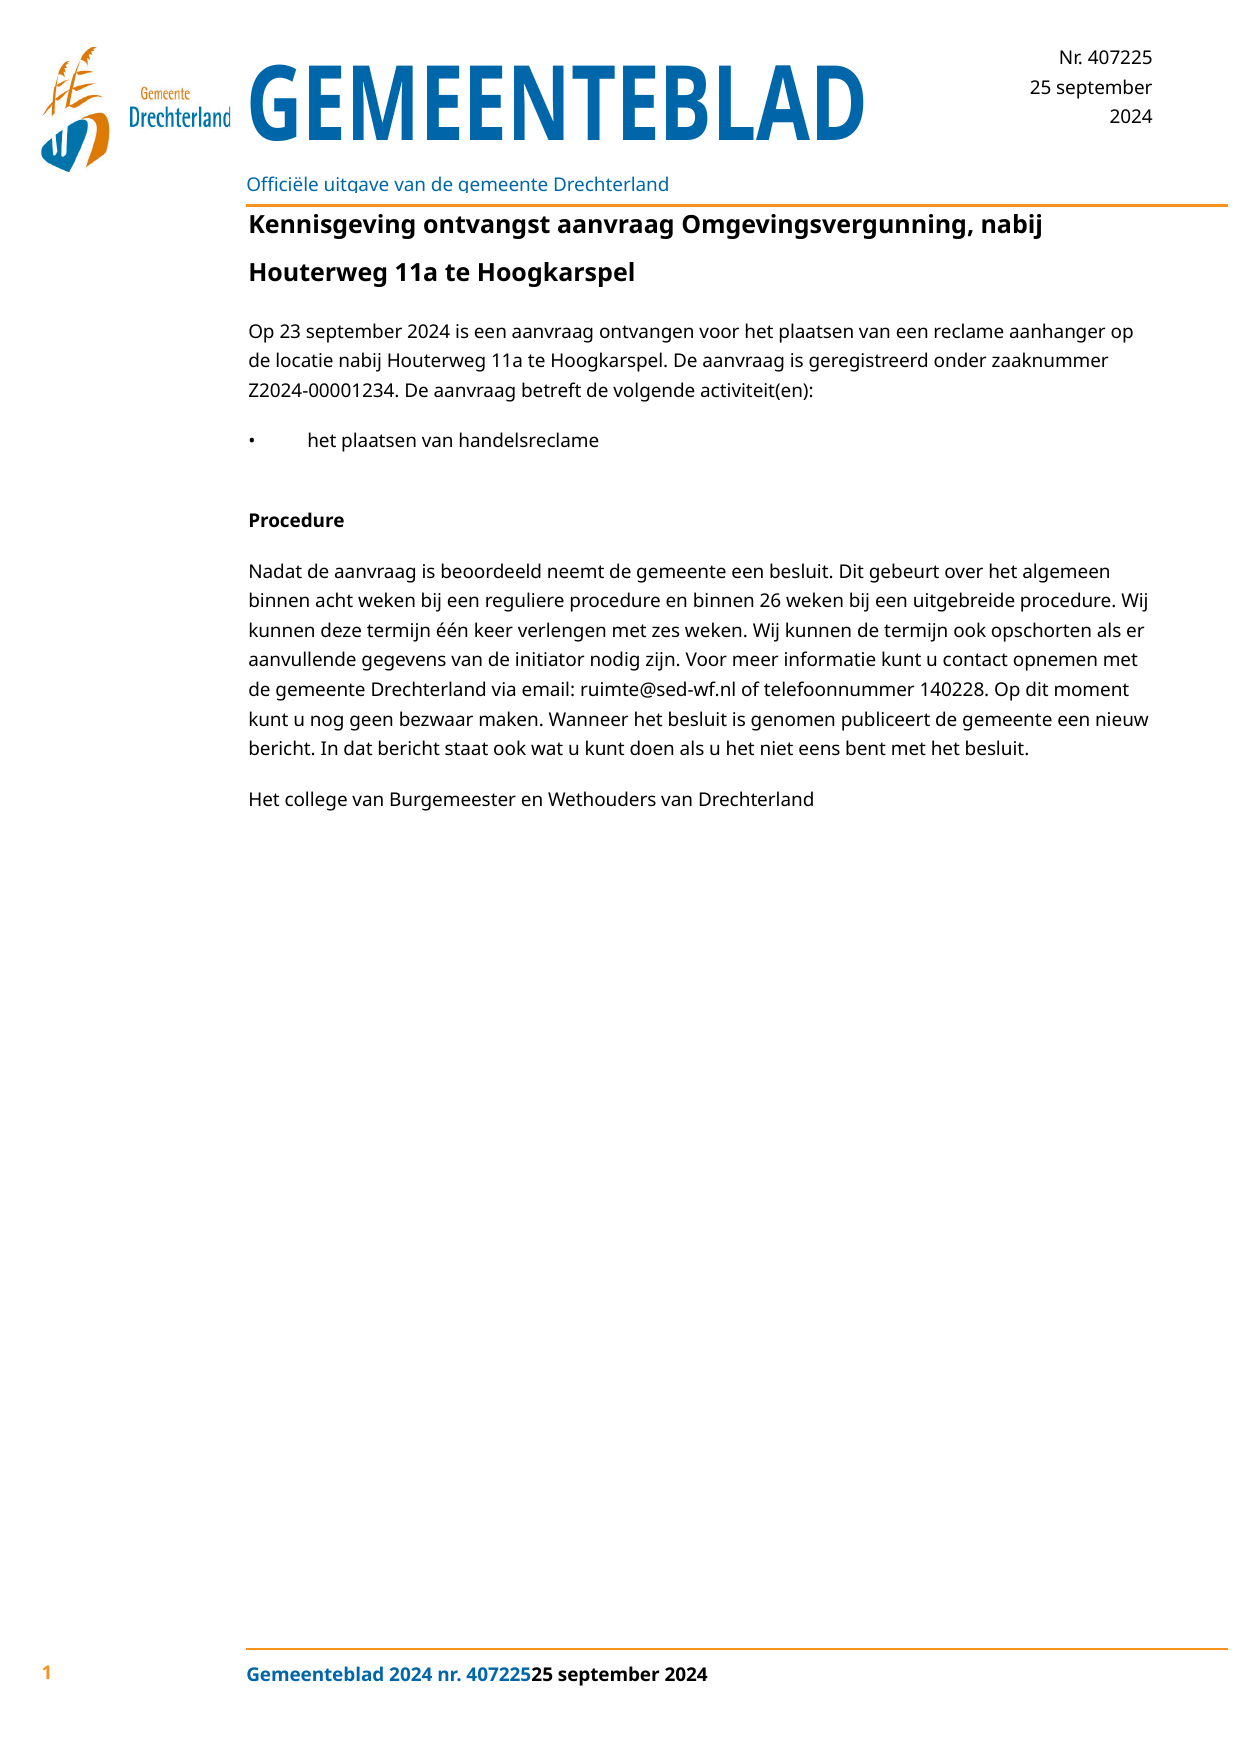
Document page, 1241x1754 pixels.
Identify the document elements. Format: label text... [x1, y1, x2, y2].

list het plaatsen van handelsreclame [248, 427, 1152, 453]
text Procedure [248, 507, 1152, 533]
picture [226, 115, 231, 124]
text Het college van Burgemeester en Wethouders van Drechterland [248, 786, 1152, 812]
text Kennisgeving ontvangst aanvraag Omgevingsvergunning, nabij Houterweg 11a te Hoogkarspel [248, 207, 1152, 288]
picture [41, 47, 231, 172]
picture [41, 158, 64, 172]
text Op 23 september 2024 is een aanvraag ontvangen voor het plaatsen van een reclame aanhanger op de locatie nabij Houterweg 11a te Hoogkarspel. De aanvraag is geregistreerd onder zaaknummer Z2024-00001234. De aanvraag betreft de volgende activiteit(en): [248, 318, 1152, 403]
text Nadat de aanvraag is beoordeeld neemt de gemeente een besluit. Dit gebeurt over het algemeen binnen acht weken bij een reguliere procedure en binnen 26 weken bij een uitgebreide procedure. Wij kunnen deze termijn één keer verlengen met zes weken. Wij kunnen de termijn ook opschorten als er aanvullende gegevens van de initiator nodig zijn. Voor meer informatie kunt u contact opnemen met de gemeente Drechterland via email: ruimte@sed-wf.nl of telefoonnummer 140228. Op dit moment kunt u nog geen bezwaar maken. Wanneer het besluit is genomen publiceert de gemeente een nieuw bericht. In dat bericht staat ook wat u kunt doen als u het niet eens bent met het besluit. [248, 558, 1152, 761]
